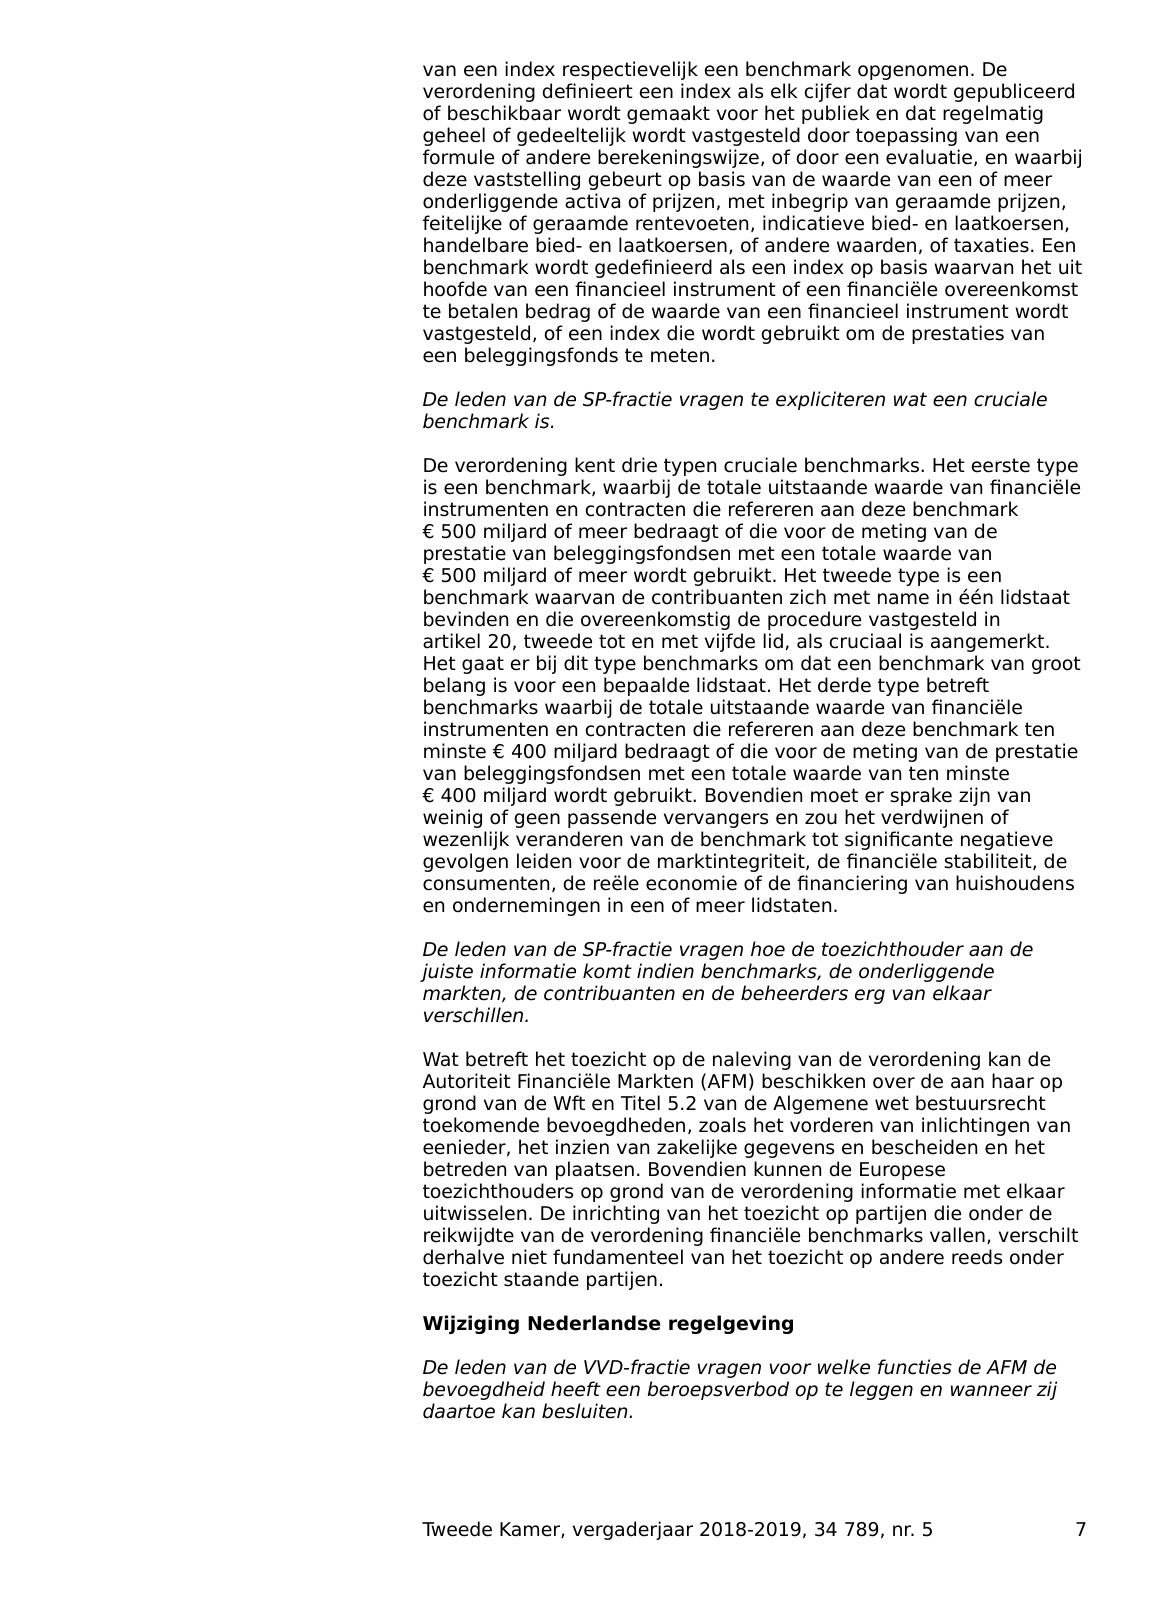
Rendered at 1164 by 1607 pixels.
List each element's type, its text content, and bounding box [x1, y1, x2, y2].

text De verordening kent drie typen cruciale benchmarks. Het eerste type is een benchmark, waarbij de totale uitstaande waarde van financiële instrumenten en contracten die refereren aan deze benchmark € 500 miljard of meer bedraagt of die voor de meting van de prestatie van beleggingsfondsen met een totale waarde van € 500 miljard of meer wordt gebruikt. Het tweede type is een benchmark waarvan de contribuanten zich met name in één lidstaat bevinden en die overeenkomstig de procedure vastgesteld in artikel 20, tweede tot en met vijfde lid, als cruciaal is aangemerkt. Het gaat er bij dit type benchmarks om dat een benchmark van groot belang is voor een bepaalde lidstaat. Het derde type betreft benchmarks waarbij de totale uitstaande waarde van financiële instrumenten en contracten die refereren aan deze benchmark ten minste € 400 miljard bedraagt of die voor de meting van de prestatie van beleggingsfondsen met een totale waarde van ten minste € 400 miljard wordt gebruikt. Bovendien moet er sprake zijn van weinig of geen passende vervangers en zou het verdwijnen of wezenlijk veranderen van de benchmark tot significante negatieve gevolgen leiden voor de marktintegriteit, de financiële stabiliteit, de consumenten, de reële economie of de financiering van huishoudens en ondernemingen in een of meer lidstaten. [422, 455, 1087, 917]
text Wat betreft het toezicht op de naleving van de verordening kan de Autoriteit Financiële Markten (AFM) beschikken over de aan haar op grond van de Wft en Titel 5.2 van de Algemene wet bestuursrecht toekomende bevoegdheden, zoals het vorderen van inlichtingen van eenieder, het inzien van zakelijke gegevens en bescheiden en het betreden van plaatsen. Bovendien kunnen de Europese toezichthouders op grond van de verordening informatie met elkaar uitwisselen. De inrichting van het toezicht op partijen die onder de reikwijdte van de verordening financiële benchmarks vallen, verschilt derhalve niet fundamenteel van het toezicht op andere reeds onder toezicht staande partijen. [422, 1049, 1087, 1291]
text De leden van de VVD-fractie vragen voor welke functies de AFM de bevoegdheid heeft een beroepsverbod op te leggen en wanneer zij daartoe kan besluiten. [422, 1357, 1087, 1423]
text van een index respectievelijk een benchmark opgenomen. De verordening definieert een index als elk cijfer dat wordt gepubliceerd of beschikbaar wordt gemaakt voor het publiek en dat regelmatig geheel of gedeeltelijk wordt vastgesteld door toepassing van een formule of andere berekeningswijze, of door een evaluatie, en waarbij deze vaststelling gebeurt op basis van de waarde van een of meer onderliggende activa of prijzen, met inbegrip van geraamde prijzen, feitelijke of geraamde rentevoeten, indicatieve bied- en laatkoersen, handelbare bied- en laatkoersen, of andere waarden, of taxaties. Een benchmark wordt gedefinieerd als een index op basis waarvan het uit hoofde van een financieel instrument of een financiële overeenkomst te betalen bedrag of de waarde van een financieel instrument wordt vastgesteld, of een index die wordt gebruikt om de prestaties van een beleggingsfonds te meten. [422, 59, 1087, 367]
text De leden van de SP-fractie vragen hoe de toezichthouder aan de juiste informatie komt indien benchmarks, de onderliggende markten, de contribuanten en de beheerders erg van elkaar verschillen. [422, 939, 1087, 1027]
text De leden van de SP-fractie vragen te expliciteren wat een cruciale benchmark is. [422, 389, 1087, 433]
subtitle Wijziging Nederlandse regelgeving [422, 1313, 1087, 1335]
